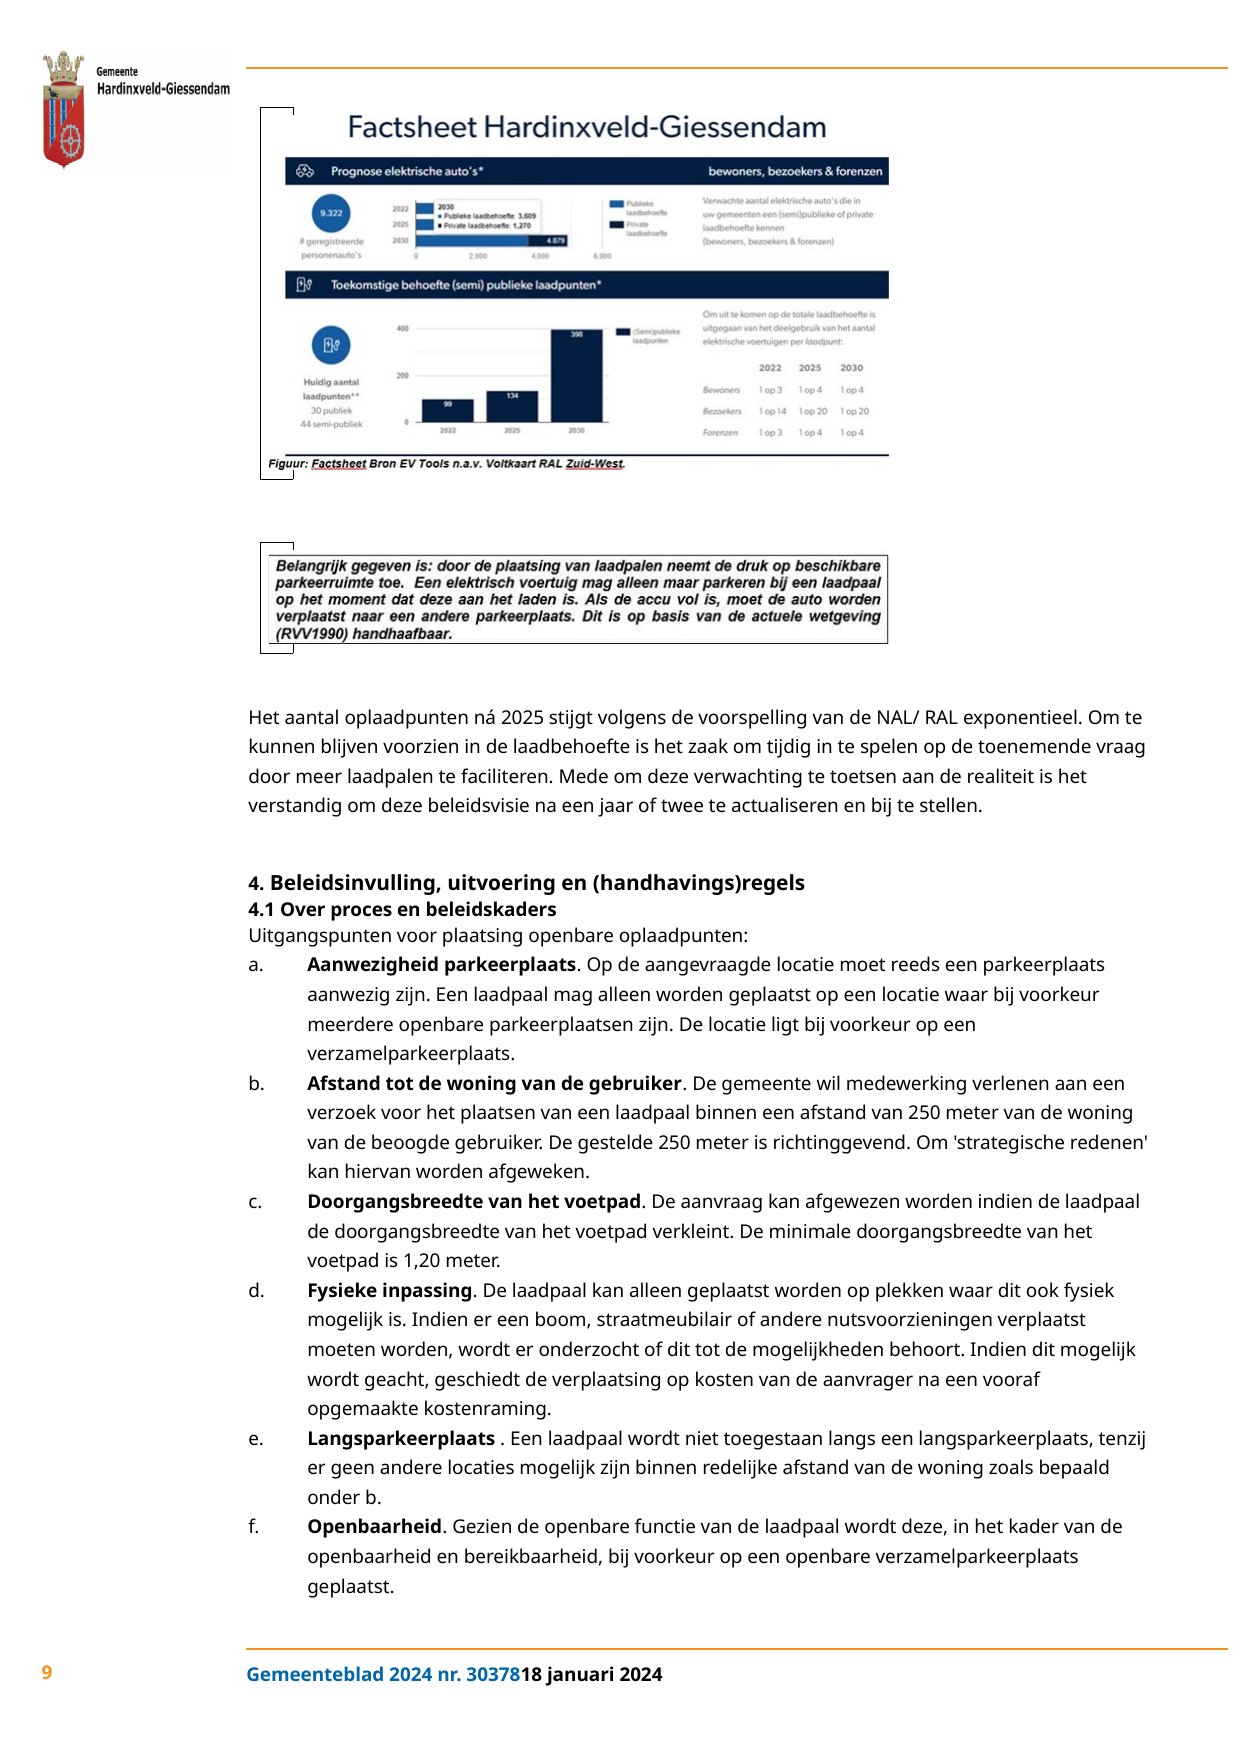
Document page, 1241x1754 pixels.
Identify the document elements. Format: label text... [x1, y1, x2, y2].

list Fysieke inpassing. De laadpaal kan alleen geplaatst worden op plekken waar dit ook fysiek mogelijk is. Indien er een boom, straatmeubilair of andere nutsvoorzieningen verplaatst moeten worden, wordt er onderzocht of dit tot de mogelijkheden behoort. Indien dit mogelijk wordt geacht, geschiedt de verplaatsing op kosten van de aanvrager na een vooraf opgemaakte kostenraming. [248, 1277, 1152, 1421]
list Doorgangsbreedte van het voetpad. De aanvraag kan afgewezen worden indien de laadpaal de doorgangsbreedte van het voetpad verkleint. De minimale doorgangsbreedte van het voetpad is 1,20 meter. [248, 1188, 1152, 1273]
list Afstand tot de woning van de gebruiker. De gemeente wil medewerking verlenen aan een verzoek voor het plaatsen van een laadpaal binnen een afstand van 250 meter van de woning van de beoogde gebruiker. De gestelde 250 meter is richtinggevend. Om 'strategische redenen' kan hiervan worden afgeweken. [248, 1070, 1152, 1184]
picture [268, 115, 889, 470]
list Langsparkeerplaats . Een laadpaal wordt niet toegestaan langs een langsparkeerplaats, tenzij er geen andere locaties mogelijk zijn binnen redelijke afstand van de woning zoals bepaald onder b. [248, 1425, 1152, 1510]
picture [41, 47, 231, 172]
text Het aantal oplaadpunten ná 2025 stijgt volgens de voorspelling van de NAL/ RAL exponentieel. Om te kunnen blijven voorzien in de laadbehoefte is het zaak om tijdig in te spelen op de toenemende vraag door meer laadpalen te faciliteren. Mede om deze verwachting te toetsen aan de realiteit is het verstandig om deze beleidsvisie na een jaar of twee te actualiseren en bij te stellen. [248, 704, 1152, 818]
text 4.1 Over proces en beleidskaders [248, 896, 1152, 922]
picture [268, 550, 889, 644]
text Uitgangspunten voor plaatsing openbare oplaadpunten: [248, 922, 1152, 948]
list Aanwezigheid parkeerplaats. Op de aangevraagde locatie moet reeds een parkeerplaats aanwezig zijn. Een laadpaal mag alleen worden geplaatst op een locatie waar bij voorkeur meerdere openbare parkeerplaatsen zijn. De locatie ligt bij voorkeur op een verzamelparkeerplaats. [248, 952, 1152, 1066]
list Openbaarheid. Gezien de openbare functie van de laadpaal wordt deze, in het kader van de openbaarheid en bereikbaarheid, bij voorkeur op een openbare verzamelparkeerplaats geplaatst. [248, 1514, 1152, 1599]
text 4. Beleidsinvulling, uitvoering en (handhavings)regels [248, 868, 1152, 896]
